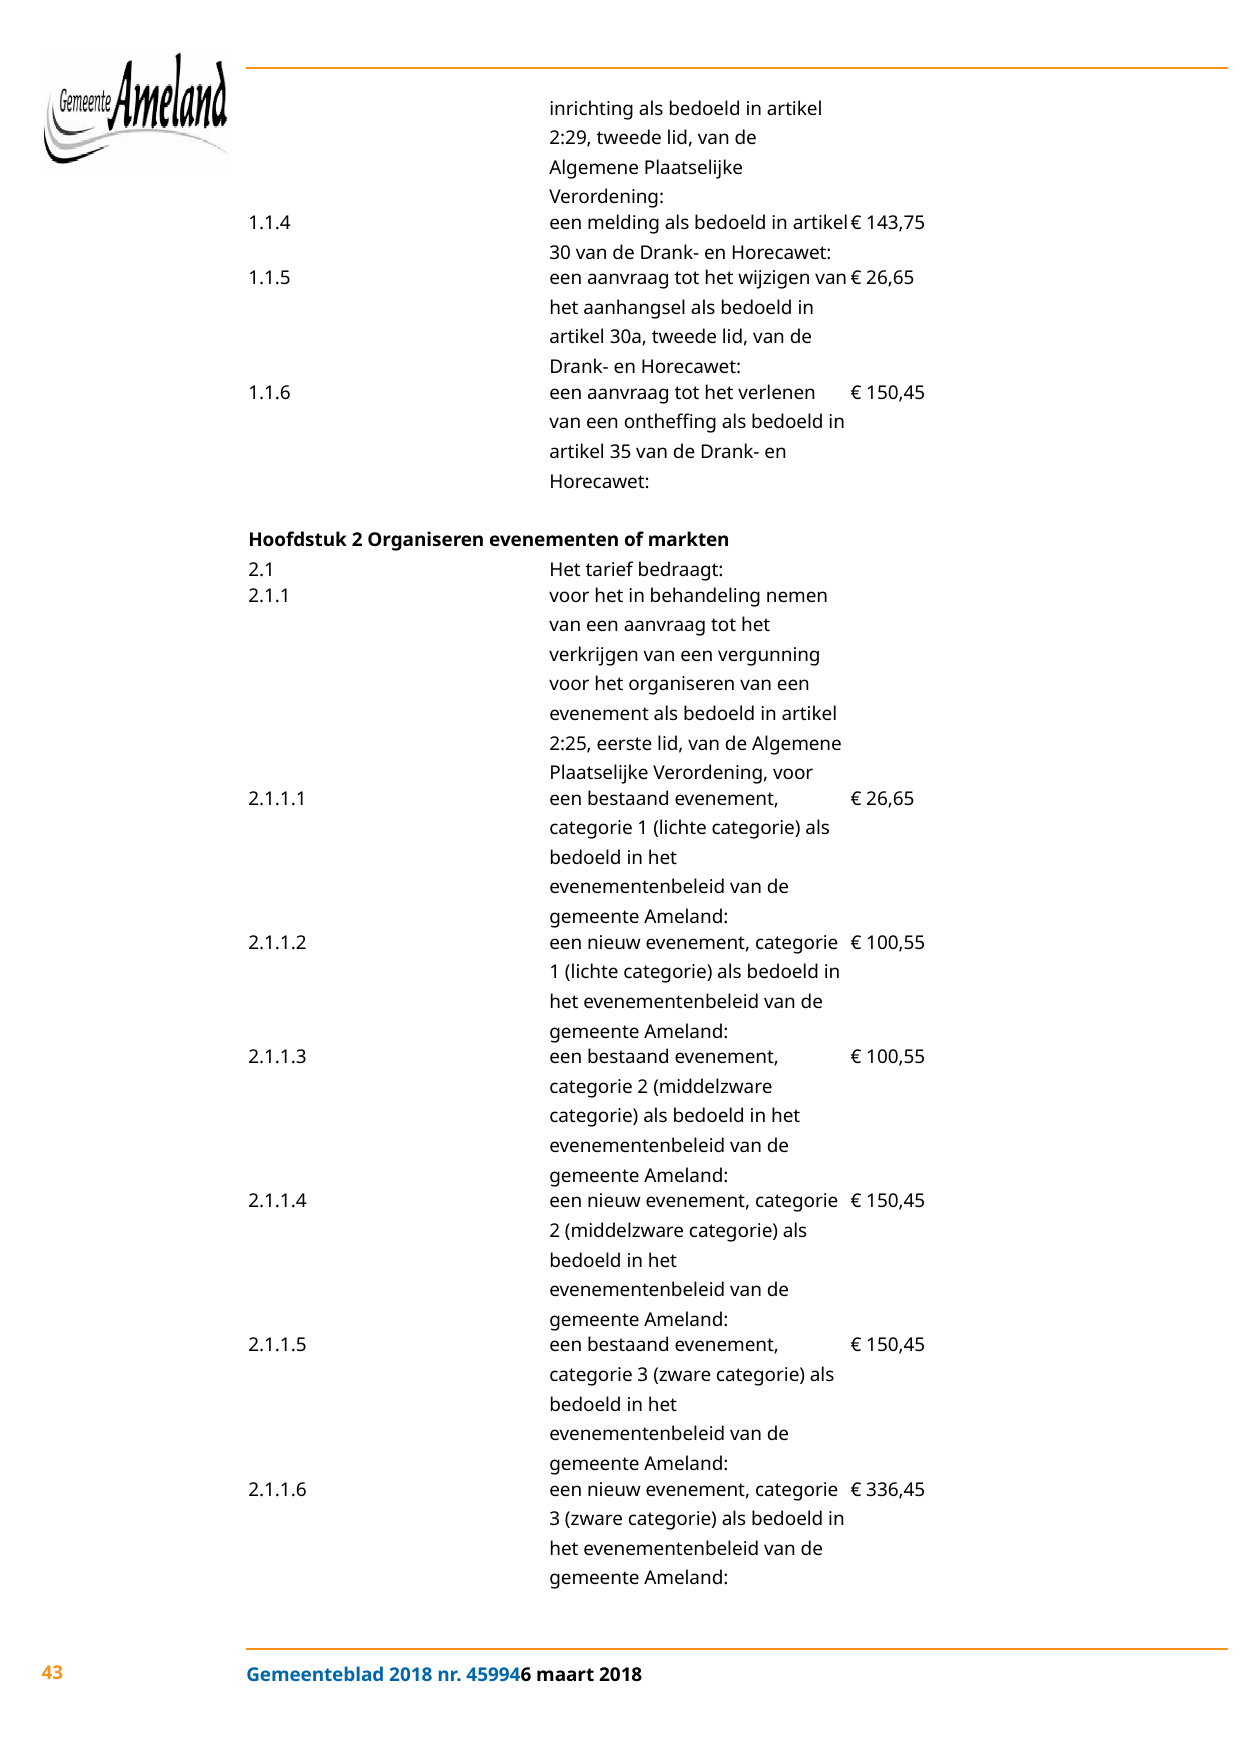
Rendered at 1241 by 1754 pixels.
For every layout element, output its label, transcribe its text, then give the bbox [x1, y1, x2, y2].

table_cell 1.1.6 [248, 379, 549, 493]
table_cell [850, 95, 1152, 209]
table_cell € 143,75 [850, 209, 1152, 264]
table_header 2.1 [248, 556, 549, 582]
table_cell € 100,55 [850, 1044, 1152, 1188]
table_cell € 26,65 [850, 265, 1152, 379]
table_cell € 100,55 [850, 929, 1152, 1043]
table_cell 2.1.1.5 [248, 1332, 549, 1476]
table_cell inrichting als bedoeld in artikel 2:29, tweede lid, van de Algemene Plaatselijke Verordening: [549, 95, 850, 209]
table_cell 2.1.1.4 [248, 1188, 549, 1332]
table_cell 2.1.1.6 [248, 1476, 549, 1590]
table_header [850, 556, 1152, 582]
table_cell € 150,45 [850, 379, 1152, 493]
table_cell een aanvraag tot het verlenen van een ontheffing als bedoeld in artikel 35 van de Drank- en Horecawet: [549, 379, 850, 493]
table_cell € 26,65 [850, 785, 1152, 929]
table_cell 2.1.1.2 [248, 929, 549, 1043]
table_header Het tarief bedraagt: [549, 556, 850, 582]
table_cell een nieuw evenement, categorie 2 (middelzware categorie) als bedoeld in het evenementenbeleid van de gemeente Ameland: [549, 1188, 850, 1332]
table_cell een melding als bedoeld in artikel 30 van de Drank- en Horecawet: [549, 209, 850, 264]
table_cell [248, 95, 549, 209]
picture [41, 47, 231, 172]
table_cell een nieuw evenement, categorie 1 (lichte categorie) als bedoeld in het evenementenbeleid van de gemeente Ameland: [549, 929, 850, 1043]
table_cell € 150,45 [850, 1188, 1152, 1332]
table_cell een bestaand evenement, categorie 2 (middelzware categorie) als bedoeld in het evenementenbeleid van de gemeente Ameland: [549, 1044, 850, 1188]
table_cell voor het in behandeling nemen van een aanvraag tot het verkrijgen van een vergunning voor het organiseren van een evenement als bedoeld in artikel 2:25, eerste lid, van de Algemene Plaatselijke Verordening, voor [549, 582, 850, 785]
table_cell 2.1.1.3 [248, 1044, 549, 1188]
text Hoofdstuk 2 Organiseren evenementen of markten [248, 526, 1152, 552]
table_cell een nieuw evenement, categorie 3 (zware categorie) als bedoeld in het evenementenbeleid van de gemeente Ameland: [549, 1476, 850, 1590]
table_cell een bestaand evenement, categorie 3 (zware categorie) als bedoeld in het evenementenbeleid van de gemeente Ameland: [549, 1332, 850, 1476]
table_cell € 150,45 [850, 1332, 1152, 1476]
table_cell [850, 582, 1152, 785]
table_cell 2.1.1 [248, 582, 549, 785]
table_cell 1.1.4 [248, 209, 549, 264]
table_cell 1.1.5 [248, 265, 549, 379]
table_cell een bestaand evenement, categorie 1 (lichte categorie) als bedoeld in het evenementenbeleid van de gemeente Ameland: [549, 785, 850, 929]
table_cell een aanvraag tot het wijzigen van het aanhangsel als bedoeld in artikel 30a, tweede lid, van de Drank- en Horecawet: [549, 265, 850, 379]
table_cell € 336,45 [850, 1476, 1152, 1590]
table_cell 2.1.1.1 [248, 785, 549, 929]
